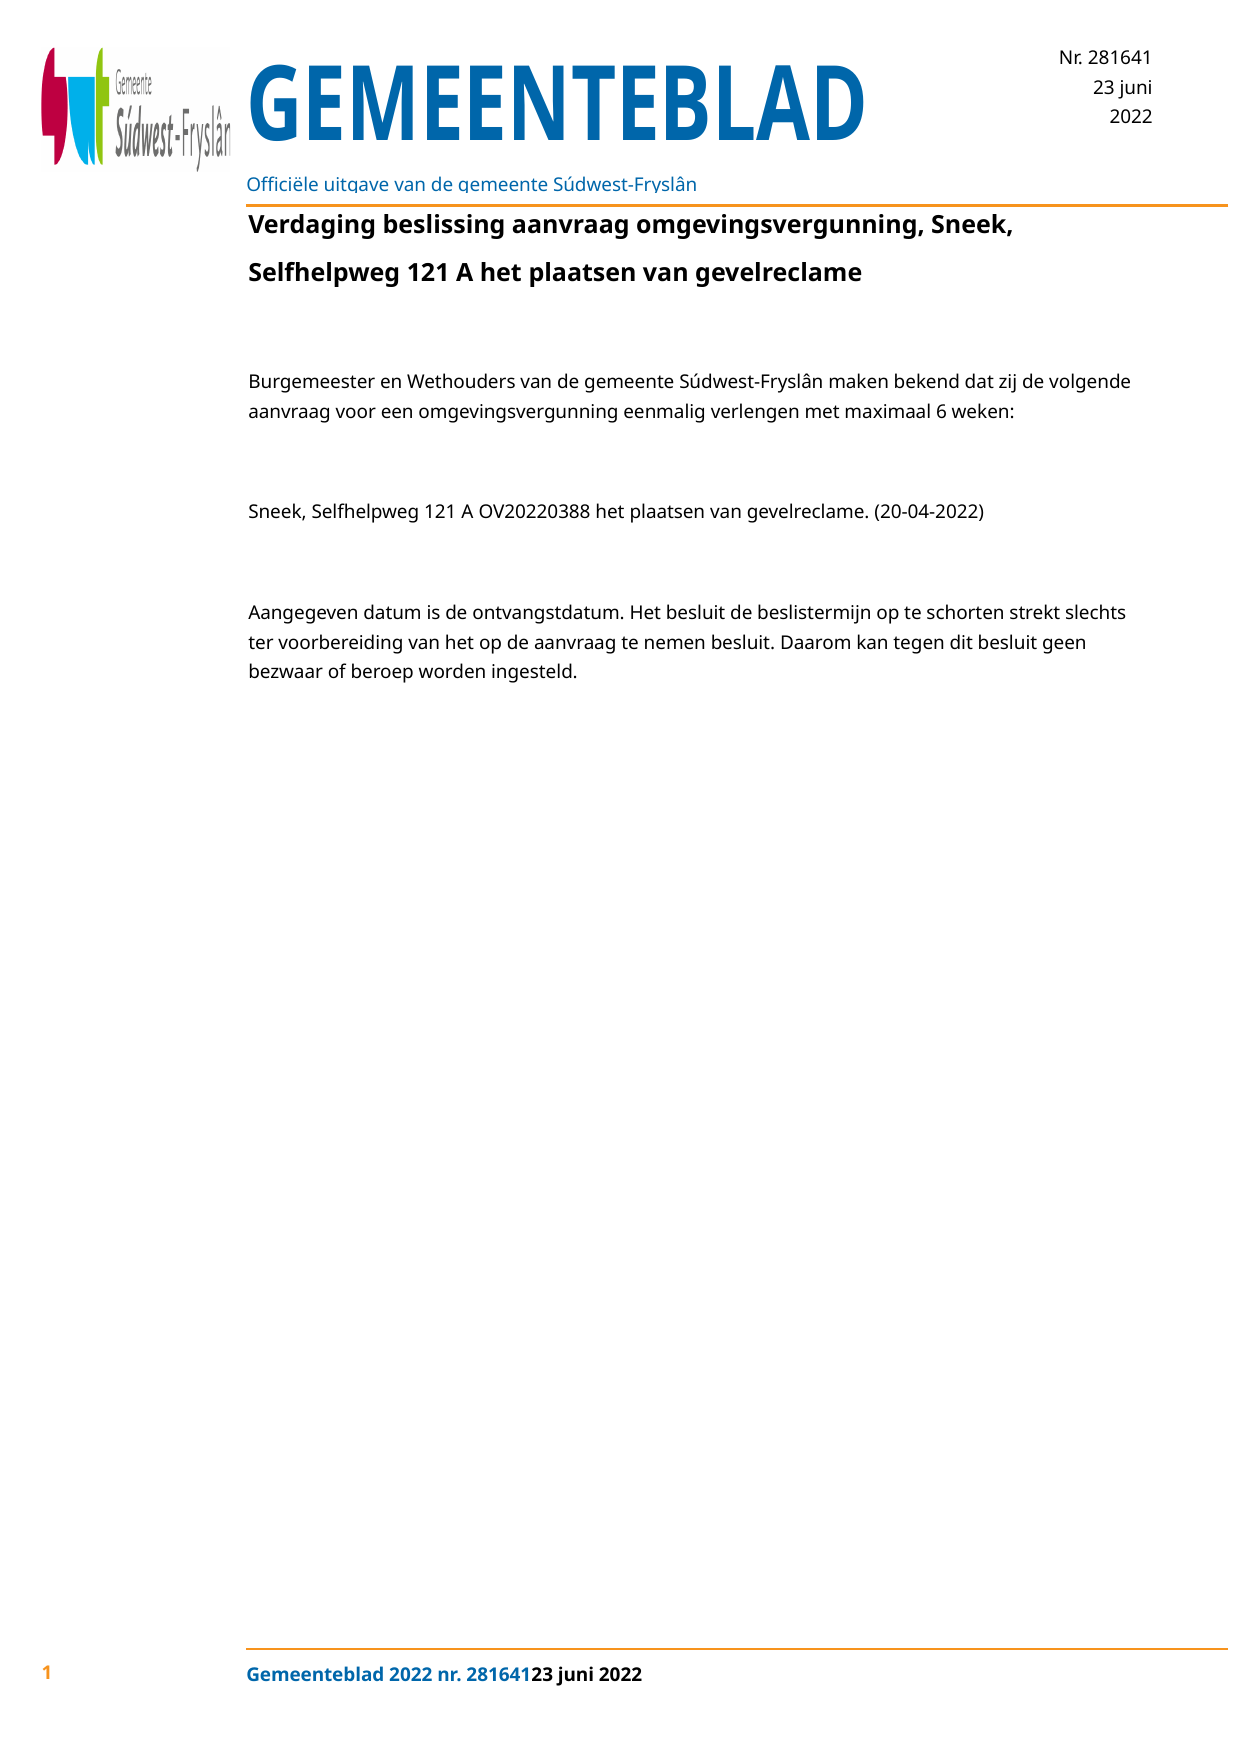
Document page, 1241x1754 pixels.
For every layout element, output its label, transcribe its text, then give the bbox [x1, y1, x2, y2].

text Verdaging beslissing aanvraag omgevingsvergunning, Sneek, Selfhelpweg 121 A het plaatsen van gevelreclame [248, 207, 1152, 288]
picture [41, 47, 231, 172]
text Sneek, Selfhelpweg 121 A OV20220388 het plaatsen van gevelreclame. (20-04-2022) [248, 499, 1152, 524]
text Burgemeester en Wethouders van de gemeente Súdwest-Fryslân maken bekend dat zij de volgende aanvraag voor een omgevingsvergunning eenmalig verlengen met maximaal 6 weken: [248, 368, 1152, 424]
text Aangegeven datum is de ontvangstdatum. Het besluit de beslistermijn op te schorten strekt slechts ter voorbereiding van het op de aanvraag te nemen besluit. Daarom kan tegen dit besluit geen bezwaar of beroep worden ingesteld. [248, 599, 1152, 684]
